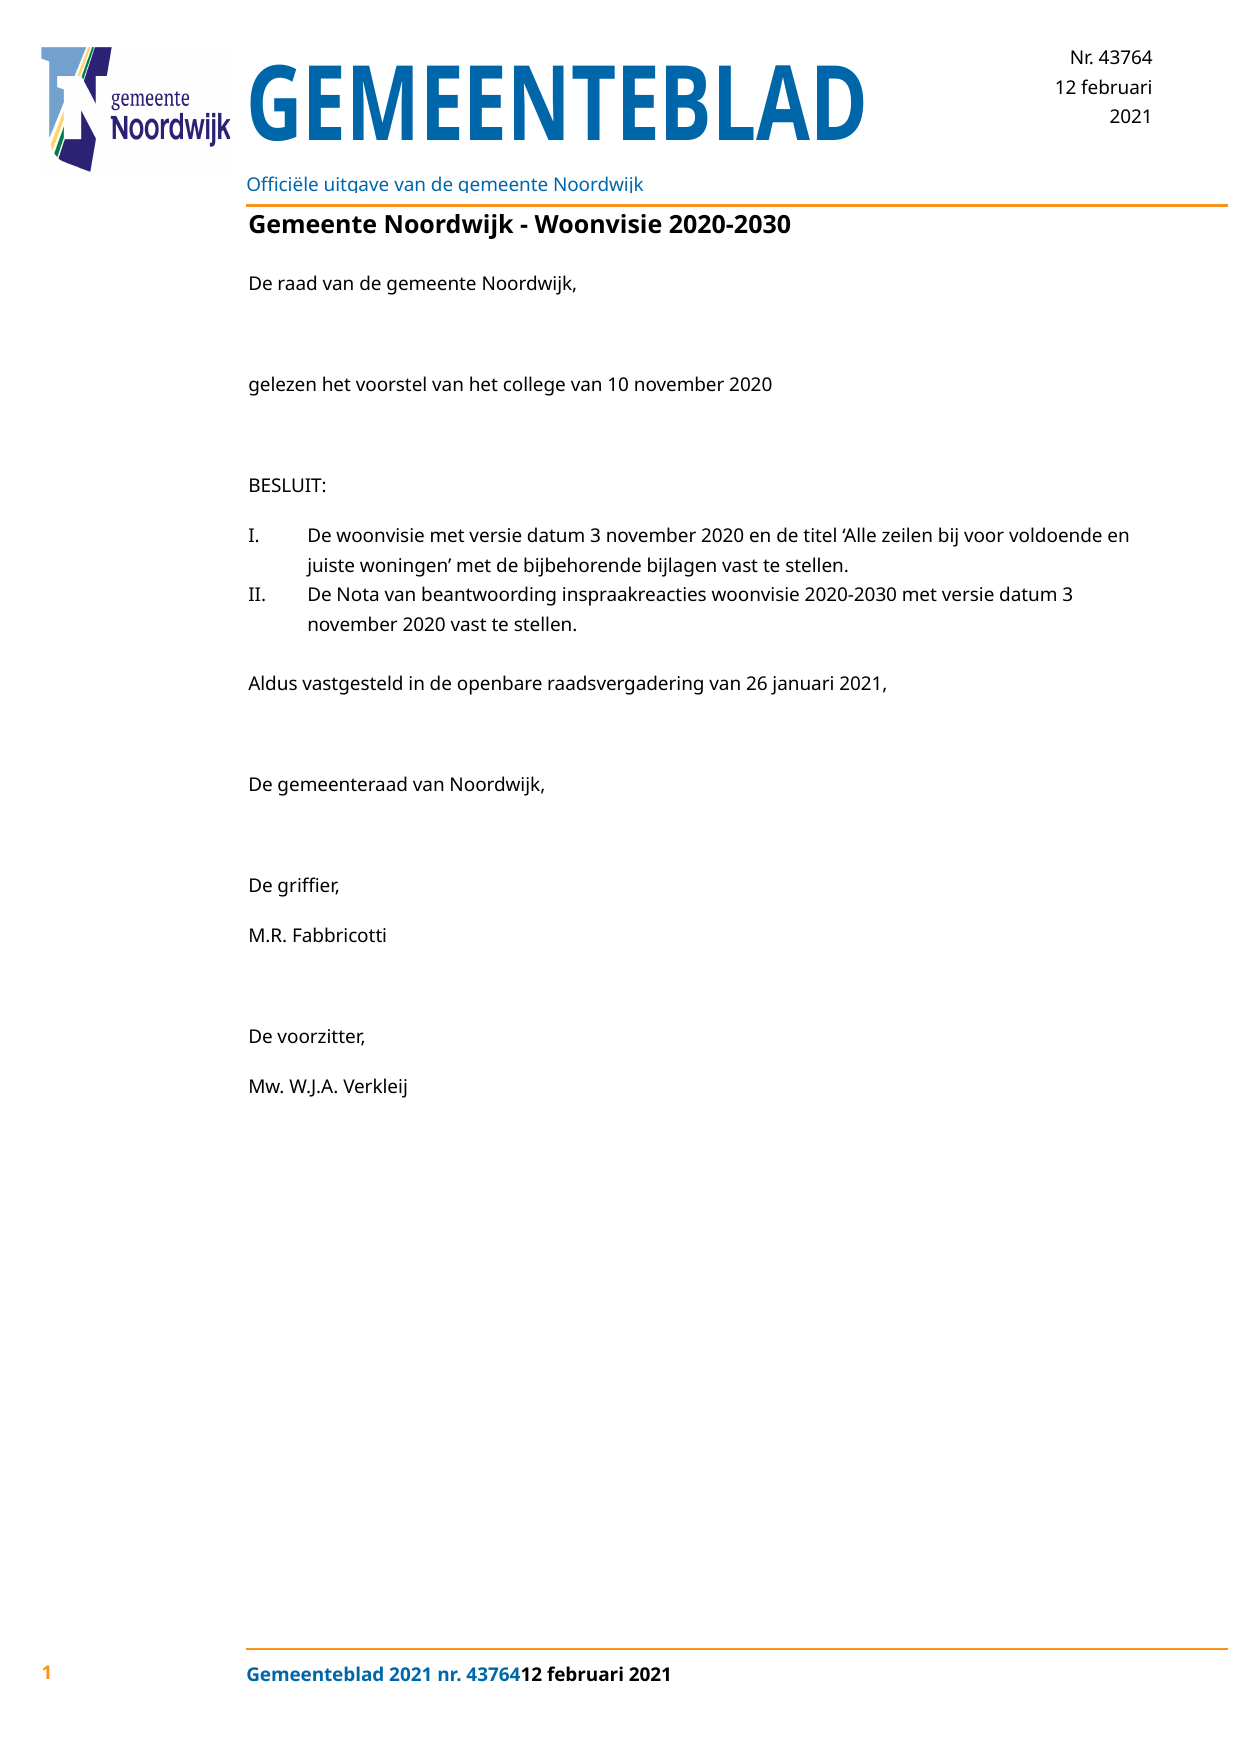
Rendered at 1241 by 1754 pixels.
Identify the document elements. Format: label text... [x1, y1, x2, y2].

list De woonvisie met versie datum 3 november 2020 en de titel ‘Alle zeilen bij voor voldoende en juiste woningen’ met de bijbehorende bijlagen vast te stellen. [248, 522, 1152, 578]
text Aldus vastgesteld in de openbare raadsvergadering van 26 januari 2021, [248, 670, 1152, 696]
text gelezen het voorstel van het college van 10 november 2020 [248, 371, 1152, 397]
text Mw. W.J.A. Verkleij [248, 1074, 1152, 1099]
text De voorzitter, [248, 1023, 1152, 1049]
text De raad van de gemeente Noordwijk, [248, 270, 1152, 296]
text BESLUIT: [248, 472, 1152, 498]
text Gemeente Noordwijk - Woonvisie 2020-2030 [248, 207, 1152, 241]
text De griffier, [248, 872, 1152, 898]
text M.R. Fabbricotti [248, 922, 1152, 948]
picture [41, 47, 231, 172]
list De Nota van beantwoording inspraakreacties woonvisie 2020-2030 met versie datum 3 november 2020 vast te stellen. [248, 582, 1152, 637]
text De gemeenteraad van Noordwijk, [248, 771, 1152, 797]
